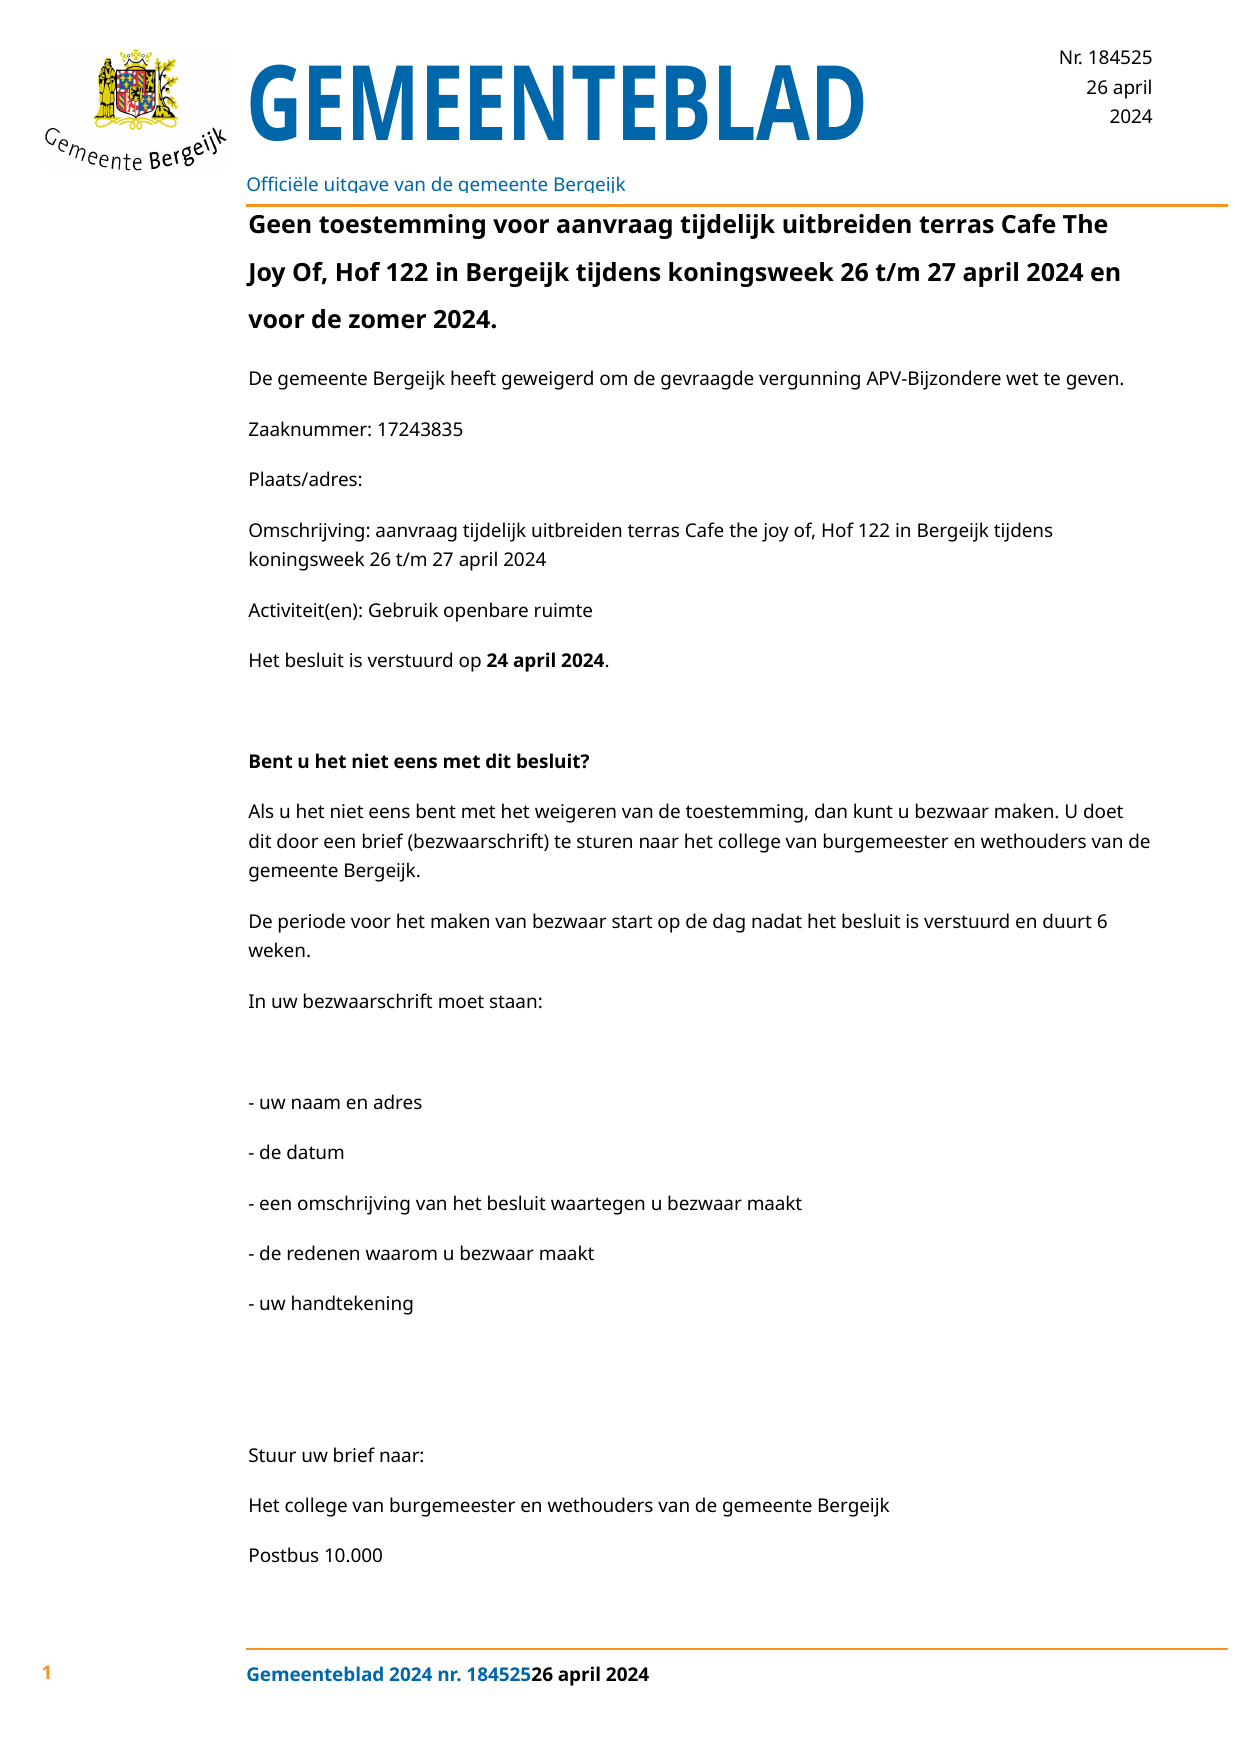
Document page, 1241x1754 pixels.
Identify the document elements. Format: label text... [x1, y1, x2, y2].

text - een omschrijving van het besluit waartegen u bezwaar maakt [248, 1190, 1152, 1215]
picture [41, 47, 231, 172]
text Zaaknummer: 17243835 [248, 416, 1152, 442]
text Omschrijving: aanvraag tijdelijk uitbreiden terras Cafe the joy of, Hof 122 in Bergeijk tijdens koningsweek 26 t/m 27 april 2024 [248, 517, 1152, 572]
text Activiteit(en): Gebruik openbare ruimte [248, 597, 1152, 622]
text De periode voor het maken van bezwaar start op de dag nadat het besluit is verstuurd en duurt 6 weken. [248, 908, 1152, 963]
text - de redenen waarom u bezwaar maakt [248, 1240, 1152, 1266]
text Het college van burgemeester en wethouders van de gemeente Bergeijk [248, 1492, 1152, 1518]
text Het besluit is verstuurd op 24 april 2024. [248, 647, 1152, 673]
text - uw naam en adres [248, 1089, 1152, 1114]
text Geen toestemming voor aanvraag tijdelijk uitbreiden terras Cafe The Joy Of, Hof 122 in Bergeijk tijdens koningsweek 26 t/m 27 april 2024 en voor de zomer 2024. [248, 207, 1152, 336]
text - uw handtekening [248, 1291, 1152, 1316]
text In uw bezwaarschrift moet staan: [248, 988, 1152, 1014]
text Stuur uw brief naar: [248, 1442, 1152, 1467]
text De gemeente Bergeijk heeft geweigerd om de gevraagde vergunning APV-Bijzondere wet te geven. [248, 366, 1152, 391]
text Bent u het niet eens met dit besluit? [248, 748, 1152, 774]
text - de datum [248, 1139, 1152, 1165]
text Als u het niet eens bent met het weigeren van de toestemming, dan kunt u bezwaar maken. U doet dit door een brief (bezwaarschrift) te sturen naar het college van burgemeester en wethouders van de gemeente Bergeijk. [248, 798, 1152, 883]
text Plaats/adres: [248, 466, 1152, 492]
text Postbus 10.000 [248, 1543, 1152, 1568]
